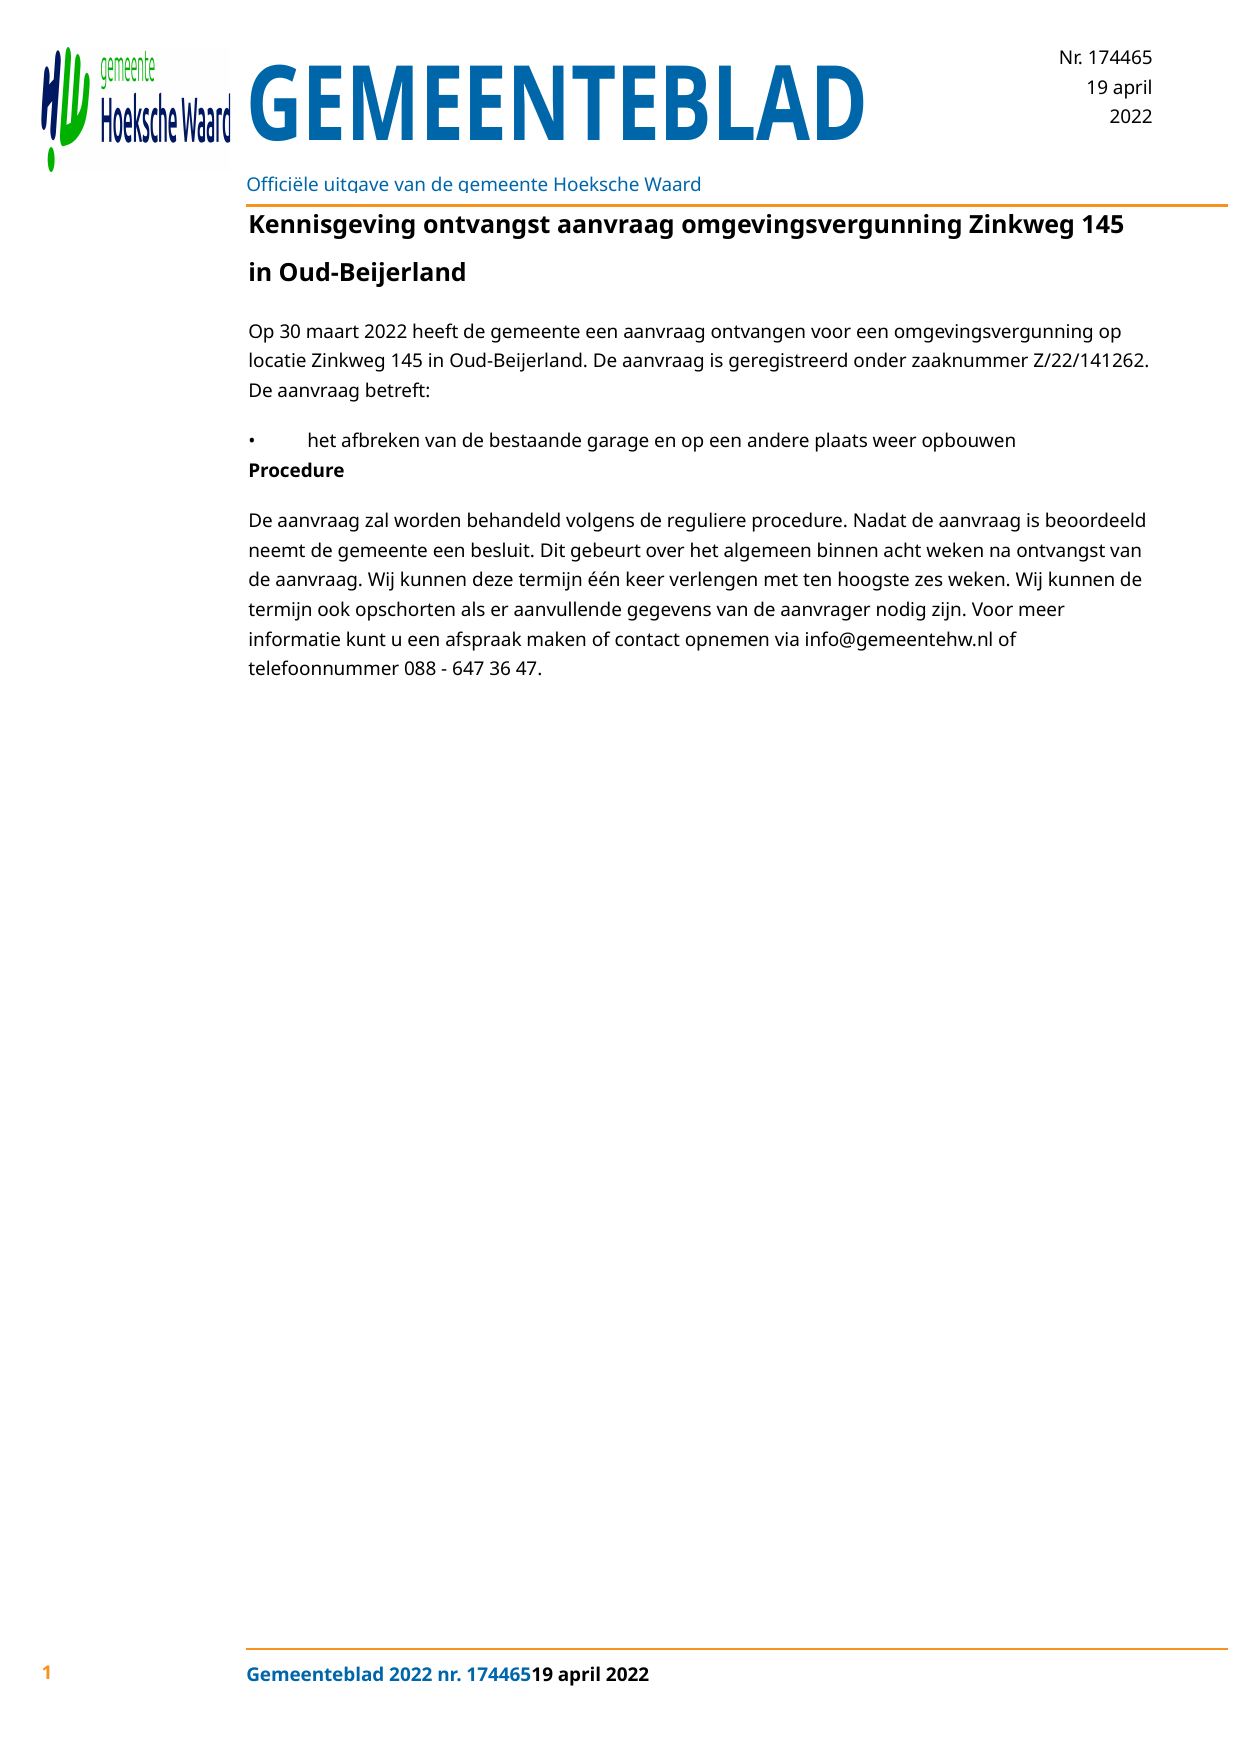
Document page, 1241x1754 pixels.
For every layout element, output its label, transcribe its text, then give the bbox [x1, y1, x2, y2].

text Procedure [248, 457, 1152, 483]
text De aanvraag zal worden behandeld volgens de reguliere procedure. Nadat de aanvraag is beoordeeld neemt de gemeente een besluit. Dit gebeurt over het algemeen binnen acht weken na ontvangst van de aanvraag. Wij kunnen deze termijn één keer verlengen met ten hoogste zes weken. Wij kunnen de termijn ook opschorten als er aanvullende gegevens van de aanvrager nodig zijn. Voor meer informatie kunt u een afspraak maken of contact opnemen via info@gemeentehw.nl of telefoonnummer 088 - 647 36 47. [248, 507, 1152, 681]
text Kennisgeving ontvangst aanvraag omgevingsvergunning Zinkweg 145 in Oud-Beijerland [248, 207, 1152, 288]
picture [41, 47, 231, 172]
list het afbreken van de bestaande garage en op een andere plaats weer opbouwen [248, 427, 1152, 453]
text Op 30 maart 2022 heeft de gemeente een aanvraag ontvangen voor een omgevingsvergunning op locatie Zinkweg 145 in Oud-Beijerland. De aanvraag is geregistreerd onder zaaknummer Z/22/141262. De aanvraag betreft: [248, 318, 1152, 403]
